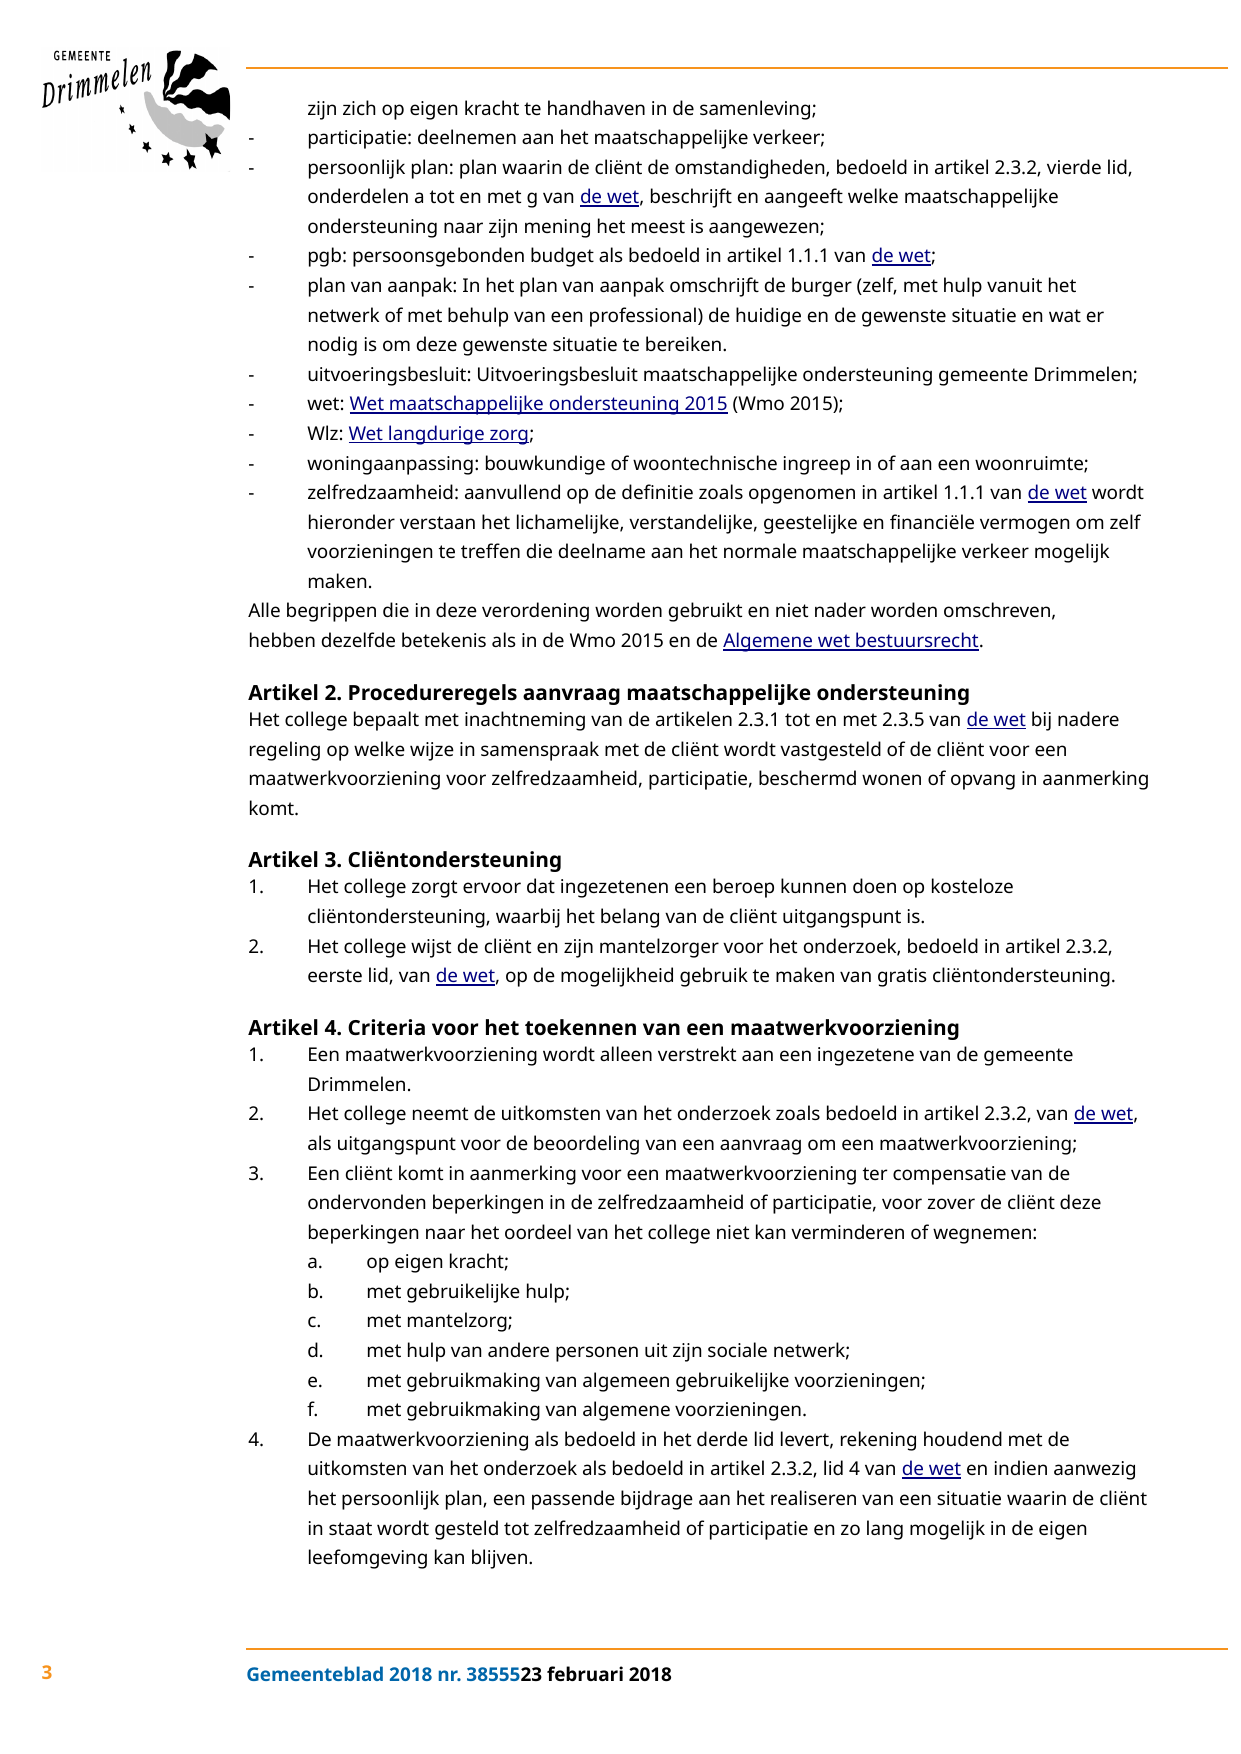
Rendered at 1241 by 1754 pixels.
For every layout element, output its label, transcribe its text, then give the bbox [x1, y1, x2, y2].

list met hulp van andere personen uit zijn sociale netwerk; [307, 1337, 1152, 1363]
list uitvoeringsbesluit: Uitvoeringsbesluit maatschappelijke ondersteuning gemeente Drimmelen; [248, 361, 1152, 387]
list De maatwerkvoorziening als bedoeld in het derde lid levert, rekening houdend met de uitkomsten van het onderzoek als bedoeld in artikel 2.3.2, lid 4 van de wet en indien aanwezig het persoonlijk plan, een passende bijdrage aan het realiseren van een situatie waarin de cliënt in staat wordt gesteld tot zelfredzaamheid of participatie en zo lang mogelijk in de eigen leefomgeving kan blijven. [248, 1426, 1152, 1570]
list Het college neemt de uitkomsten van het onderzoek zoals bedoeld in artikel 2.3.2, van de wet, als uitgangspunt voor de beoordeling van een aanvraag om een maatwerkvoorziening; [248, 1101, 1152, 1156]
list participatie: deelnemen aan het maatschappelijke verkeer; [248, 124, 1152, 150]
picture [41, 47, 231, 172]
list persoonlijk plan: plan waarin de cliënt de omstandigheden, bedoeld in artikel 2.3.2, vierde lid, onderdelen a tot en met g van de wet, beschrijft en aangeeft welke maatschappelijke ondersteuning naar zijn mening het meest is aangewezen; [248, 154, 1152, 239]
text Artikel 4. Criteria voor het toekennen van een maatwerkvoorziening [248, 1013, 1152, 1041]
list met gebruikmaking van algemene voorzieningen. [307, 1396, 1152, 1422]
list met gebruikmaking van algemeen gebruikelijke voorzieningen; [307, 1367, 1152, 1392]
text Het college bepaalt met inachtneming van de artikelen 2.3.1 tot en met 2.3.5 van de wet bij nadere regeling op welke wijze in samenspraak met de cliënt wordt vastgesteld of de cliënt voor een maatwerkvoorziening voor zelfredzaamheid, participatie, beschermd wonen of opvang in aanmerking komt. [248, 706, 1152, 821]
list plan van aanpak: In het plan van aanpak omschrijft de burger (zelf, met hulp vanuit het netwerk of met behulp van een professional) de huidige en de gewenste situatie en wat er nodig is om deze gewenste situatie te bereiken. [248, 272, 1152, 357]
list Een maatwerkvoorziening wordt alleen verstrekt aan een ingezetene van de gemeente Drimmelen. [248, 1041, 1152, 1097]
list Een cliënt komt in aanmerking voor een maatwerkvoorziening ter compensatie van de ondervonden beperkingen in de zelfredzaamheid of participatie, voor zover de cliënt deze beperkingen naar het oordeel van het college niet kan verminderen of wegnemen: [248, 1160, 1152, 1244]
list wet: Wet maatschappelijke ondersteuning 2015 (Wmo 2015); [248, 391, 1152, 416]
list met mantelzorg; [307, 1308, 1152, 1333]
list zijn zich op eigen kracht te handhaven in de samenleving; [248, 95, 1152, 121]
text Artikel 3. Cliëntondersteuning [248, 845, 1152, 874]
list zelfredzaamheid: aanvullend op de definitie zoals opgenomen in artikel 1.1.1 van de wet wordt hieronder verstaan het lichamelijke, verstandelijke, geestelijke en financiële vermogen om zelf voorzieningen te treffen die deelname aan het normale maatschappelijke verkeer mogelijk maken. [248, 479, 1152, 594]
text Alle begrippen die in deze verordening worden gebruikt en niet nader worden omschreven, [248, 598, 1152, 623]
list Het college wijst de cliënt en zijn mantelzorger voor het onderzoek, bedoeld in artikel 2.3.2, eerste lid, van de wet, op de mogelijkheid gebruik te maken van gratis cliëntondersteuning. [248, 933, 1152, 988]
list met gebruikelijke hulp; [307, 1278, 1152, 1304]
list op eigen kracht; [307, 1248, 1152, 1274]
list pgb: persoonsgebonden budget als bedoeld in artikel 1.1.1 van de wet; [248, 243, 1152, 268]
list Wlz: Wet langdurige zorg; [248, 420, 1152, 446]
list Het college zorgt ervoor dat ingezetenen een beroep kunnen doen op kosteloze cliëntondersteuning, waarbij het belang van de cliënt uitgangspunt is. [248, 874, 1152, 929]
list woningaanpassing: bouwkundige of woontechnische ingreep in of aan een woonruimte; [248, 450, 1152, 476]
text hebben dezelfde betekenis als in de Wmo 2015 en de Algemene wet bestuursrecht. [248, 627, 1152, 653]
text Artikel 2. Procedureregels aanvraag maatschappelijke ondersteuning [248, 678, 1152, 706]
